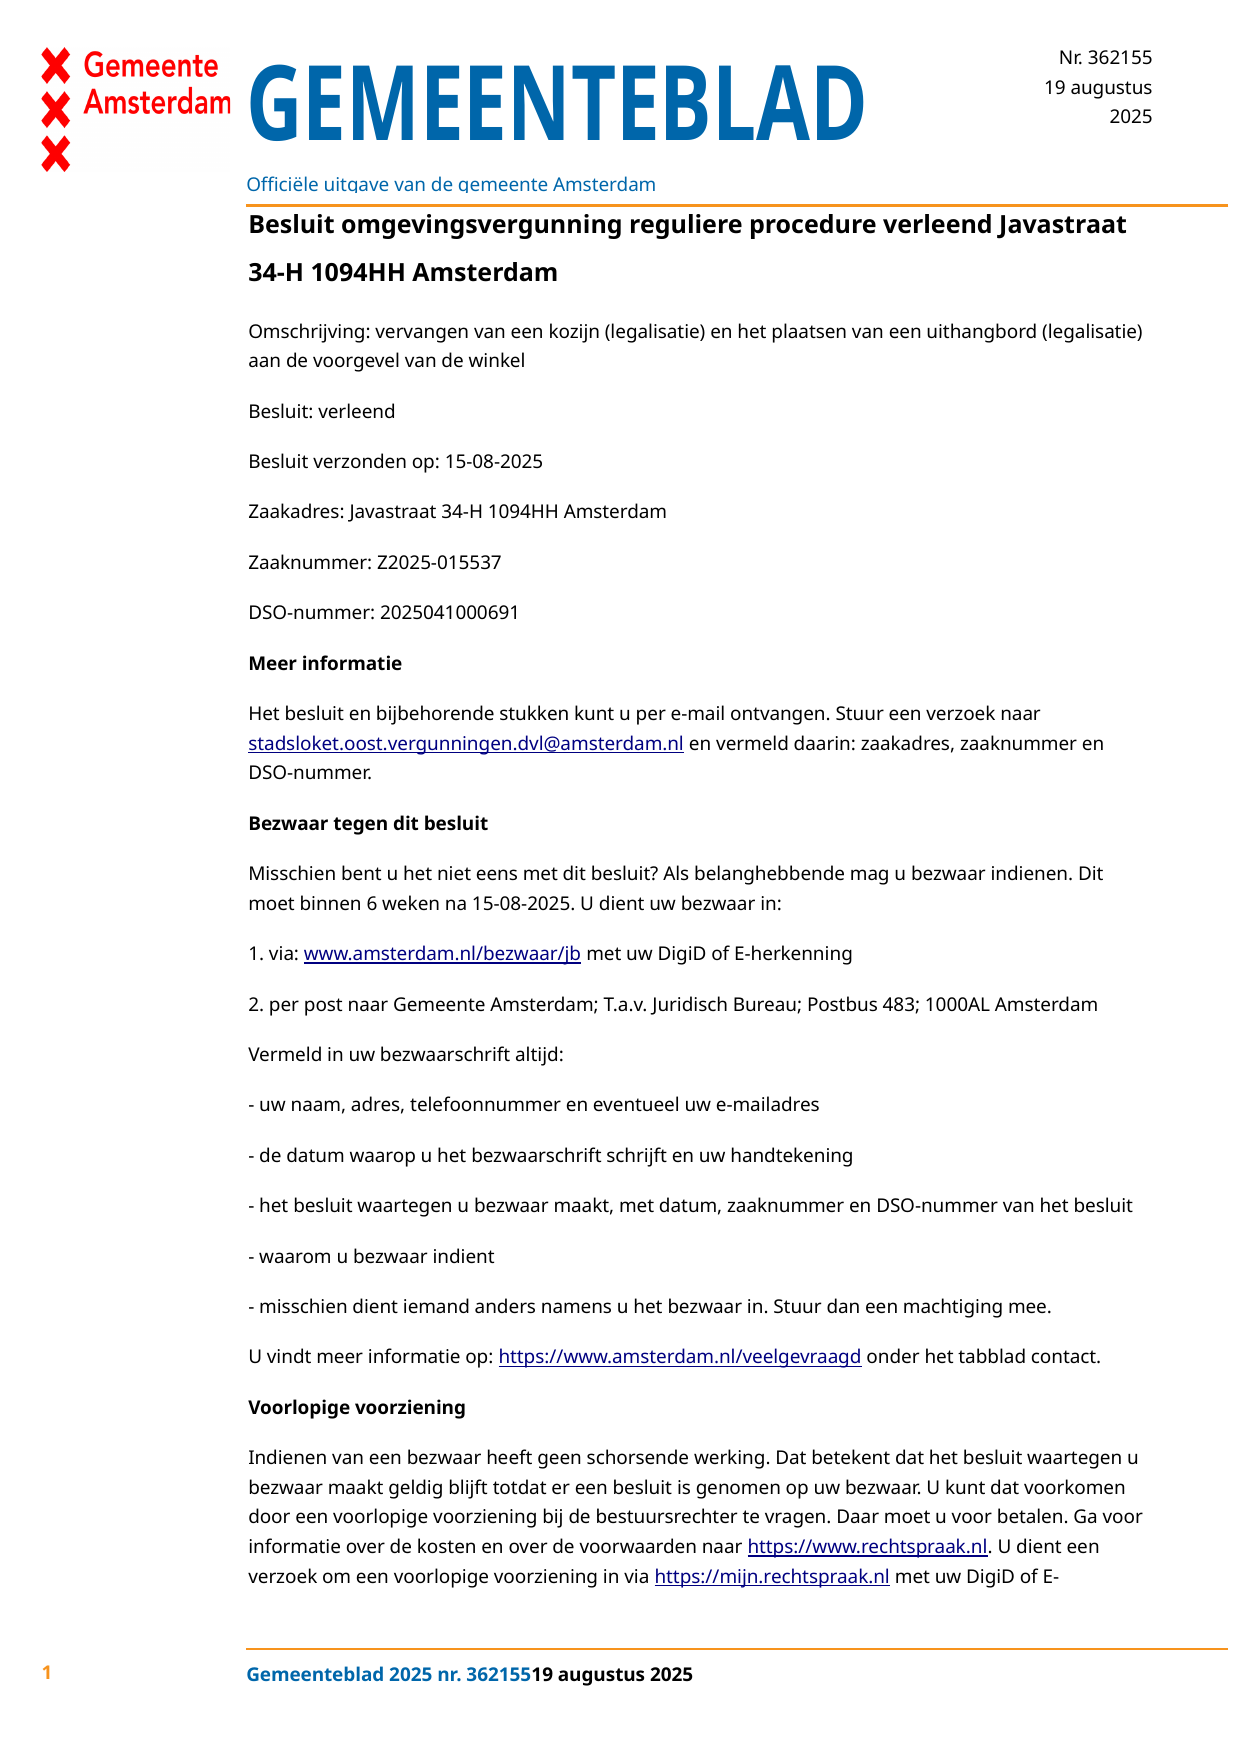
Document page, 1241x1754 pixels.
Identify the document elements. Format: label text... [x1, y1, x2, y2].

text - misschien dient iemand anders namens u het bezwaar in. Stuur dan een machtiging mee. [248, 1293, 1152, 1319]
text Besluit omgevingsvergunning reguliere procedure verleend Javastraat 34-H 1094HH Amsterdam [248, 207, 1152, 288]
text Zaaknummer: Z2025-015537 [248, 549, 1152, 575]
text - waarom u bezwaar indient [248, 1243, 1152, 1269]
text Vermeld in uw bezwaarschrift altijd: [248, 1041, 1152, 1067]
text 1. via: www.amsterdam.nl/bezwaar/jb met uw DigiD of E-herkenning [248, 940, 1152, 966]
text Bezwaar tegen dit besluit [248, 810, 1152, 836]
text Besluit verzonden op: 15-08-2025 [248, 448, 1152, 474]
text Omschrijving: vervangen van een kozijn (legalisatie) en het plaatsen van een uithangbord (legalisatie) aan de voorgevel van de winkel [248, 318, 1152, 373]
text U vindt meer informatie op: https://www.amsterdam.nl/veelgevraagd onder het tabblad contact. [248, 1344, 1152, 1369]
text DSO-nummer: 2025041000691 [248, 599, 1152, 625]
text 2. per post naar Gemeente Amsterdam; T.a.v. Juridisch Bureau; Postbus 483; 1000AL Amsterdam [248, 991, 1152, 1017]
text Voorlopige voorziening [248, 1394, 1152, 1420]
text Besluit: verleend [248, 398, 1152, 424]
text - het besluit waartegen u bezwaar maakt, met datum, zaaknummer en DSO-nummer van het besluit [248, 1192, 1152, 1218]
text Meer informatie [248, 650, 1152, 676]
text Misschien bent u het niet eens met dit besluit? Als belanghebbende mag u bezwaar indienen. Dit moet binnen 6 weken na 15-08-2025. U dient uw bezwaar in: [248, 860, 1152, 916]
picture [41, 47, 231, 172]
text Indienen van een bezwaar heeft geen schorsende werking. Dat betekent dat het besluit waartegen u bezwaar maakt geldig blijft totdat er een besluit is genomen op uw bezwaar. U kunt dat voorkomen door een voorlopige voorziening bij de bestuursrechter te vragen. Daar moet u voor betalen. Ga voor informatie over de kosten en over de voorwaarden naar https://www.rechtspraak.nl. U dient een verzoek om een voorlopige voorziening in via https://mijn.rechtspraak.nl met uw DigiD of E- [248, 1444, 1152, 1589]
text - de datum waarop u het bezwaarschrift schrijft en uw handtekening [248, 1142, 1152, 1168]
text Zaakadres: Javastraat 34-H 1094HH Amsterdam [248, 499, 1152, 524]
text Het besluit en bijbehorende stukken kunt u per e-mail ontvangen. Stuur een verzoek naar stadsloket.oost.vergunningen.dvl@amsterdam.nl en vermeld daarin: zaakadres, zaaknummer en DSO-nummer. [248, 700, 1152, 785]
text - uw naam, adres, telefoonnummer en eventueel uw e-mailadres [248, 1092, 1152, 1117]
